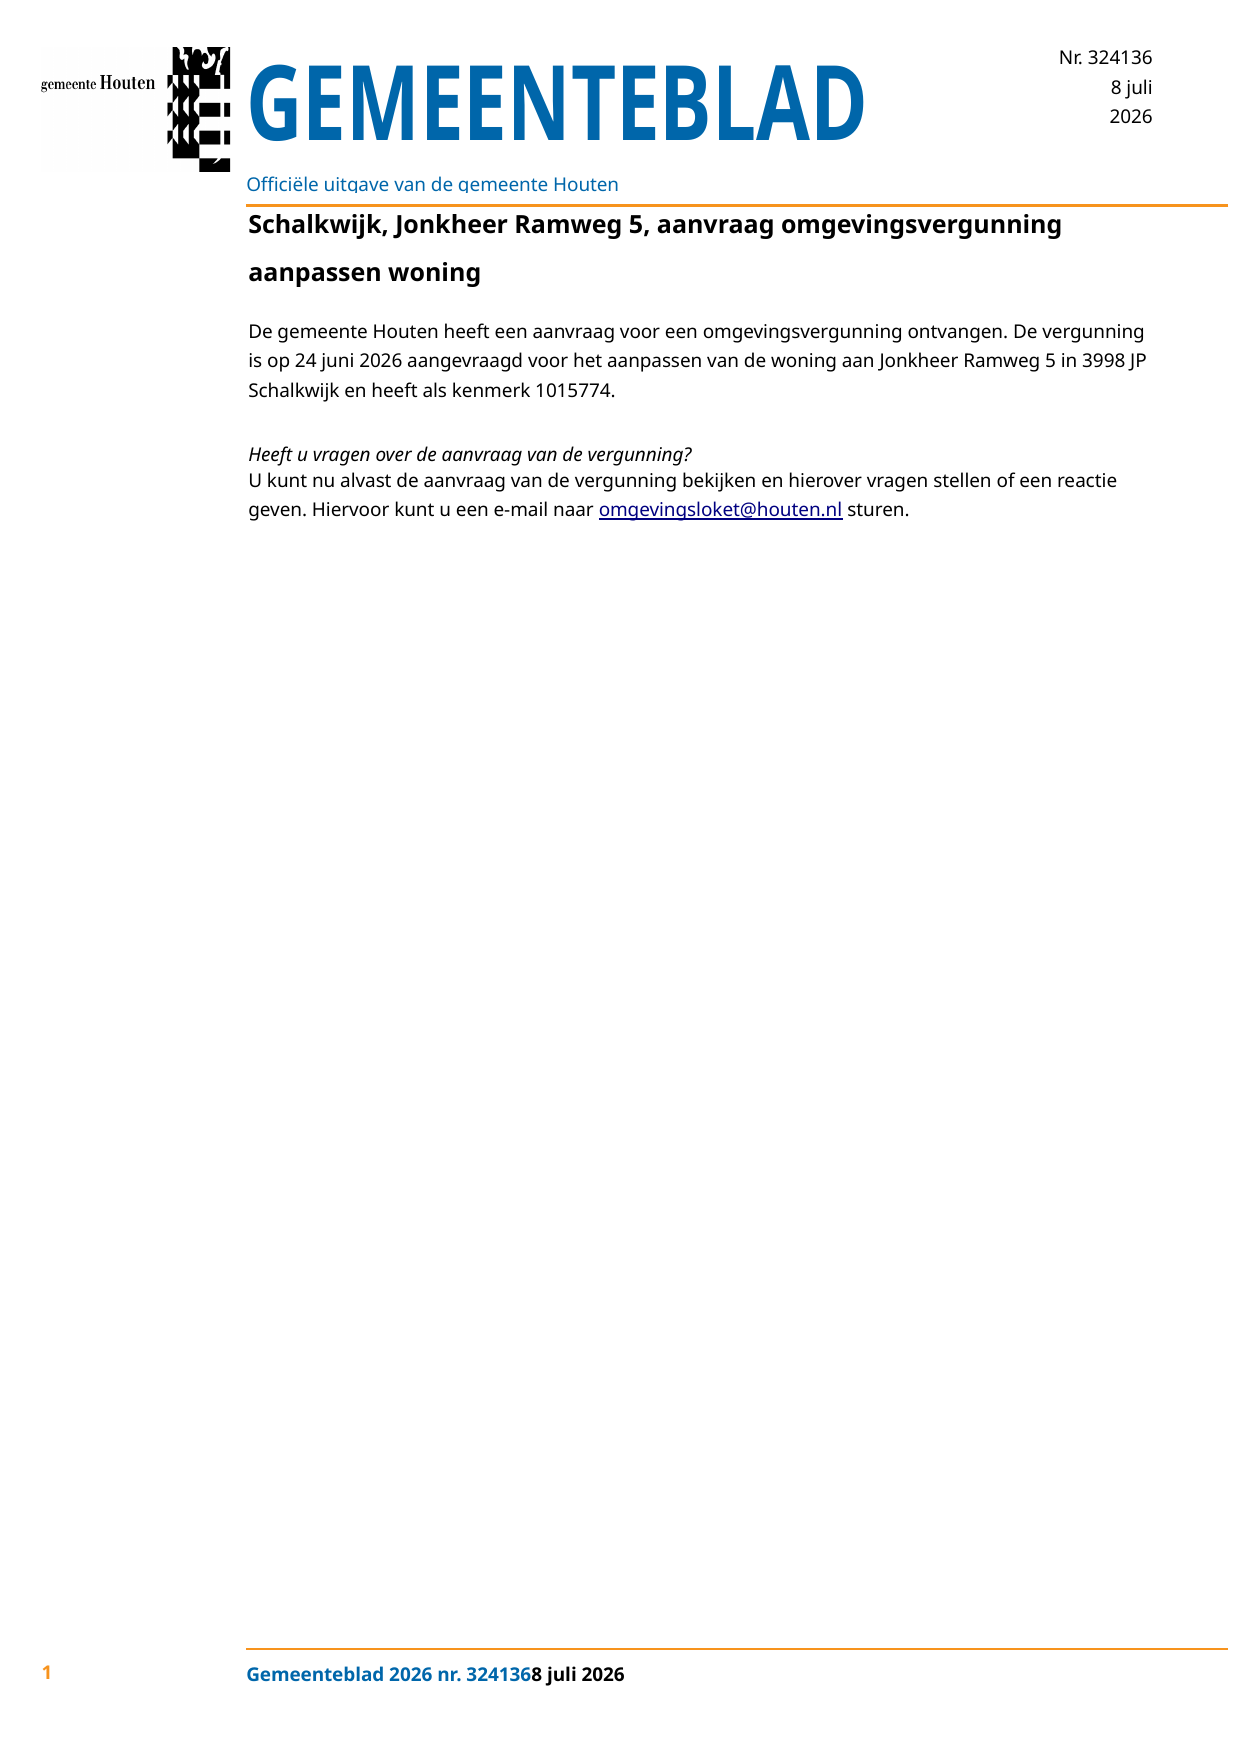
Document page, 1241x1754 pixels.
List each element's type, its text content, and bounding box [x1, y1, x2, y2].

text De gemeente Houten heeft een aanvraag voor een omgevingsvergunning ontvangen. De vergunning is op 24 juni 2026 aangevraagd voor het aanpassen van de woning aan Jonkheer Ramweg 5 in 3998 JP Schalkwijk en heeft als kenmerk 1015774. [248, 318, 1152, 403]
text Schalkwijk, Jonkheer Ramweg 5, aanvraag omgevingsvergunning aanpassen woning [248, 207, 1152, 288]
text Heeft u vragen over de aanvraag van de vergunning? [248, 441, 1152, 467]
picture [41, 47, 231, 172]
text U kunt nu alvast de aanvraag van de vergunning bekijken en hierover vragen stellen of een reactie geven. Hiervoor kunt u een e-mail naar omgevingsloket@houten.nl sturen. [248, 467, 1152, 522]
